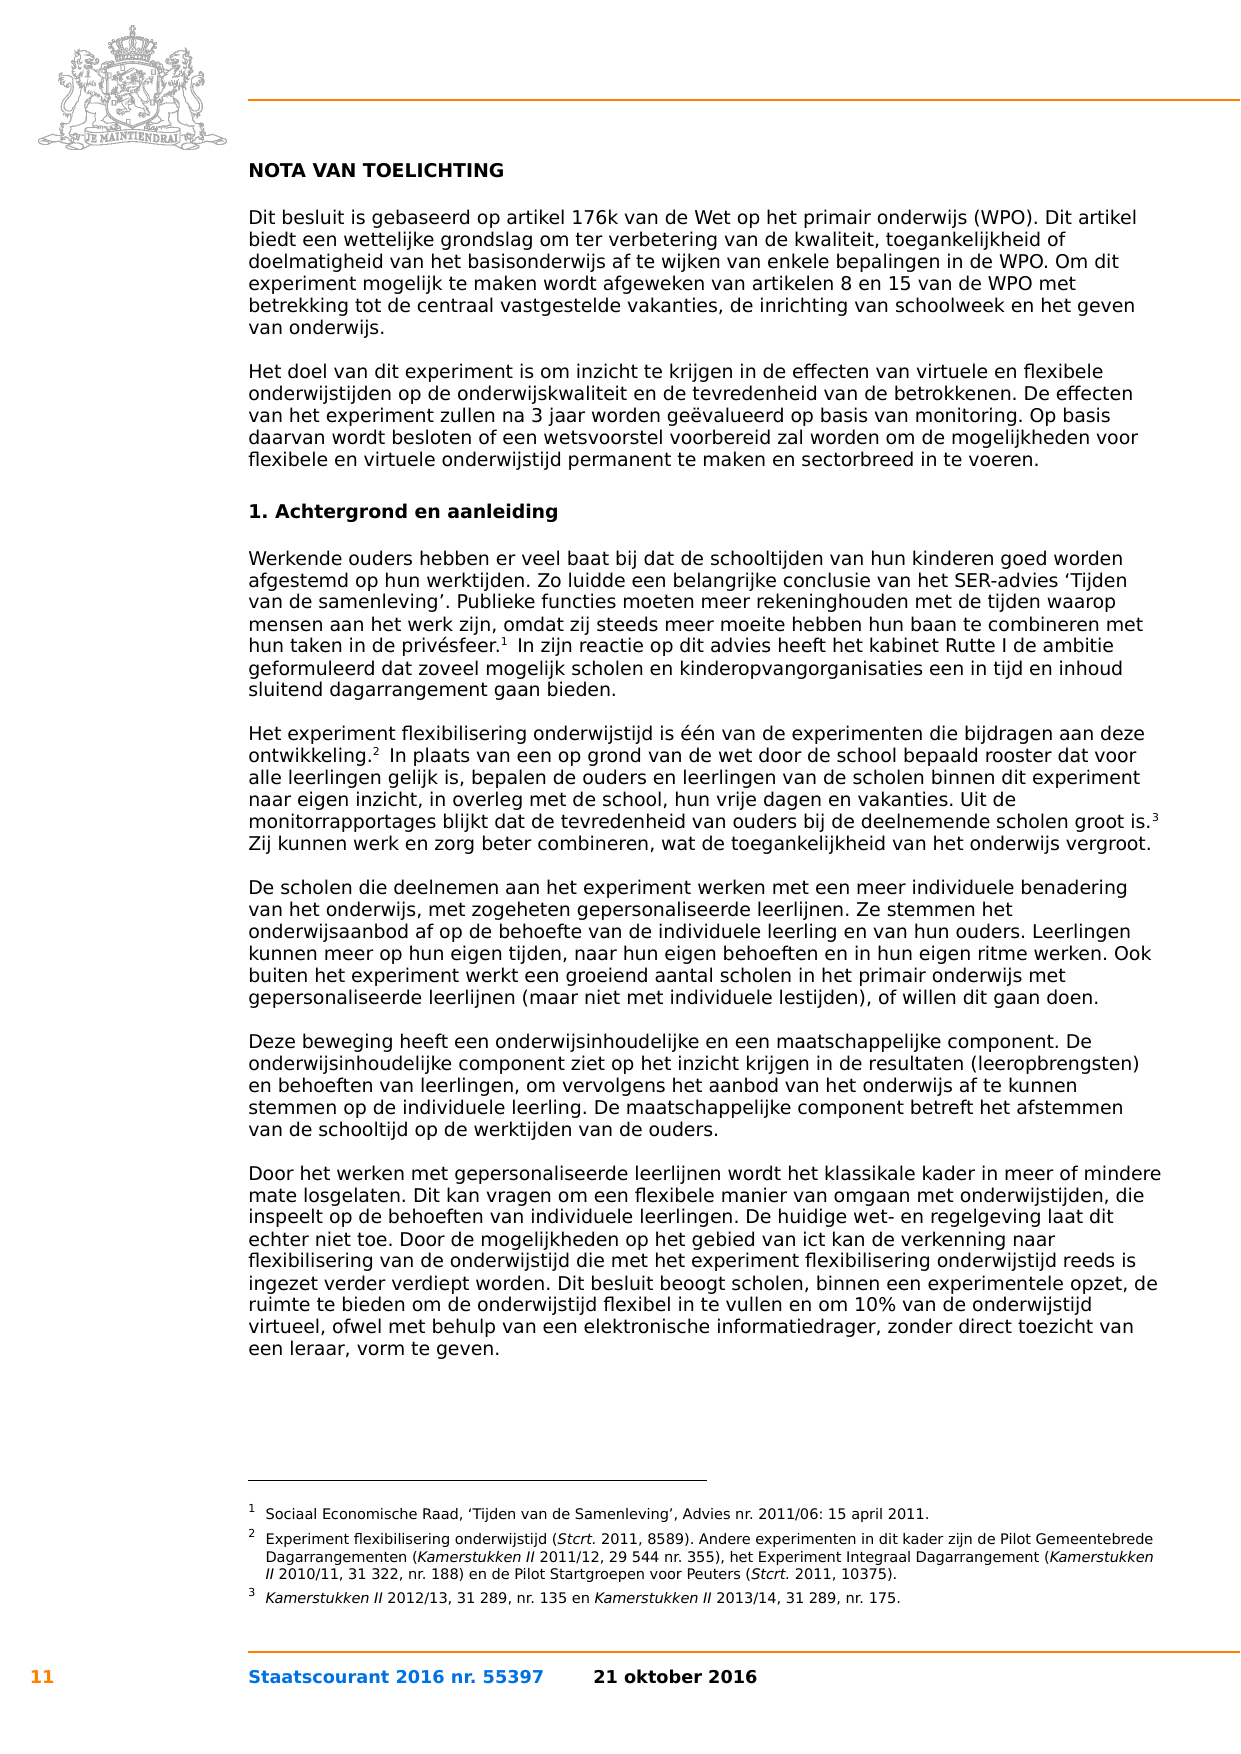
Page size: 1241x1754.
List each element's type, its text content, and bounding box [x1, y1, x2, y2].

text Dit besluit is gebaseerd op artikel 176k van de Wet op het primair onderwijs (WPO). Dit artikel biedt een wettelijke grondslag om ter verbetering van de kwaliteit, toegankelijkheid of doelmatigheid van het basisonderwijs af te wijken van enkele bepalingen in de WPO. Om dit experiment mogelijk te maken wordt afgeweken van artikelen 8 en 15 van de WPO met betrekking tot de centraal vastgestelde vakanties, de inrichting van schoolweek en het geven van onderwijs. [248, 207, 1163, 339]
text Experiment flexibilisering onderwijstijd (Stcrt. 2011, 8589). Andere experimenten in dit kader zijn de Pilot Gemeentebrede Dagarrangementen (Kamerstukken II 2011/12, 29 544 nr. 355), het Experiment Integraal Dagarrangement (Kamerstukken II 2010/11, 31 322, nr. 188) en de Pilot Startgroepen voor Peuters (Stcrt. 2011, 10375). [248, 1527, 1163, 1583]
text Door het werken met gepersonaliseerde leerlijnen wordt het klassikale kader in meer of mindere mate losgelaten. Dit kan vragen om een flexibele manier van omgaan met onderwijstijden, die inspeelt op de behoeften van individuele leerlingen. De huidige wet- en regelgeving laat dit echter niet toe. Door de mogelijkheden op het gebied van ict kan de verkenning naar flexibilisering van de onderwijstijd die met het experiment flexibilisering onderwijstijd reeds is ingezet verder verdiept worden. Dit besluit beoogt scholen, binnen een experimentele opzet, de ruimte te bieden om de onderwijstijd flexibel in te vullen en om 10% van de onderwijstijd virtueel, ofwel met behulp van een elektronische informatiedrager, zonder direct toezicht van een leraar, vorm te geven. [248, 1162, 1163, 1360]
text Deze beweging heeft een onderwijsinhoudelijke en een maatschappelijke component. De onderwijsinhoudelijke component ziet op het inzicht krijgen in de resultaten (leeropbrengsten) en behoeften van leerlingen, om vervolgens het aanbod van het onderwijs af te kunnen stemmen op de individuele leerling. De maatschappelijke component betreft het afstemmen van de schooltijd op de werktijden van de ouders. [248, 1031, 1163, 1141]
subtitle 1. Achtergrond en aanleiding [248, 501, 1163, 522]
text Werkende ouders hebben er veel baat bij dat de schooltijden van hun kinderen goed worden afgestemd op hun werktijden. Zo luidde een belangrijke conclusie van het SER-advies ‘Tijden van de samenleving’. Publieke functies moeten meer rekeninghouden met de tijden waarop mensen aan het werk zijn, omdat zij steeds meer moeite hebben hun baan te combineren met hun taken in de privésfeer. In zijn reactie op dit advies heeft het kabinet Rutte I de ambitie geformuleerd dat zoveel mogelijk scholen en kinderopvangorganisaties een in tijd en inhoud sluitend dagarrangement gaan bieden. [248, 547, 1163, 701]
text Sociaal Economische Raad, ‘Tijden van de Samenleving’, Advies nr. 2011/06: 15 april 2011. [248, 1502, 1163, 1524]
text Het doel van dit experiment is om inzicht te krijgen in de effecten van virtuele en flexibele onderwijstijden op de onderwijskwaliteit en de tevredenheid van de betrokkenen. De effecten van het experiment zullen na 3 jaar worden geëvalueerd op basis van monitoring. Op basis daarvan wordt besloten of een wetsvoorstel voorbereid zal worden om de mogelijkheden voor flexibele en virtuele onderwijstijd permanent te maken en sectorbreed in te voeren. [248, 361, 1163, 471]
picture [38, 25, 227, 150]
subtitle NOTA VAN TOELICHTING [248, 160, 1163, 182]
text De scholen die deelnemen aan het experiment werken met een meer individuele benadering van het onderwijs, met zogeheten gepersonaliseerde leerlijnen. Ze stemmen het onderwijsaanbod af op de behoefte van de individuele leerling en van hun ouders. Leerlingen kunnen meer op hun eigen tijden, naar hun eigen behoeften en in hun eigen ritme werken. Ook buiten het experiment werkt een groeiend aantal scholen in het primair onderwijs met gepersonaliseerde leerlijnen (maar niet met individuele lestijden), of willen dit gaan doen. [248, 877, 1163, 1009]
text Het experiment flexibilisering onderwijstijd is één van de experimenten die bijdragen aan deze ontwikkeling. In plaats van een op grond van de wet door de school bepaald rooster dat voor alle leerlingen gelijk is, bepalen de ouders en leerlingen van de scholen binnen dit experiment naar eigen inzicht, in overleg met de school, hun vrije dagen en vakanties. Uit de monitorrapportages blijkt dat de tevredenheid van ouders bij de deelnemende scholen groot is. Zij kunnen werk en zorg beter combineren, wat de toegankelijkheid van het onderwijs vergroot. [248, 723, 1163, 855]
text Kamerstukken II 2012/13, 31 289, nr. 135 en Kamerstukken II 2013/14, 31 289, nr. 175. [248, 1586, 1163, 1608]
